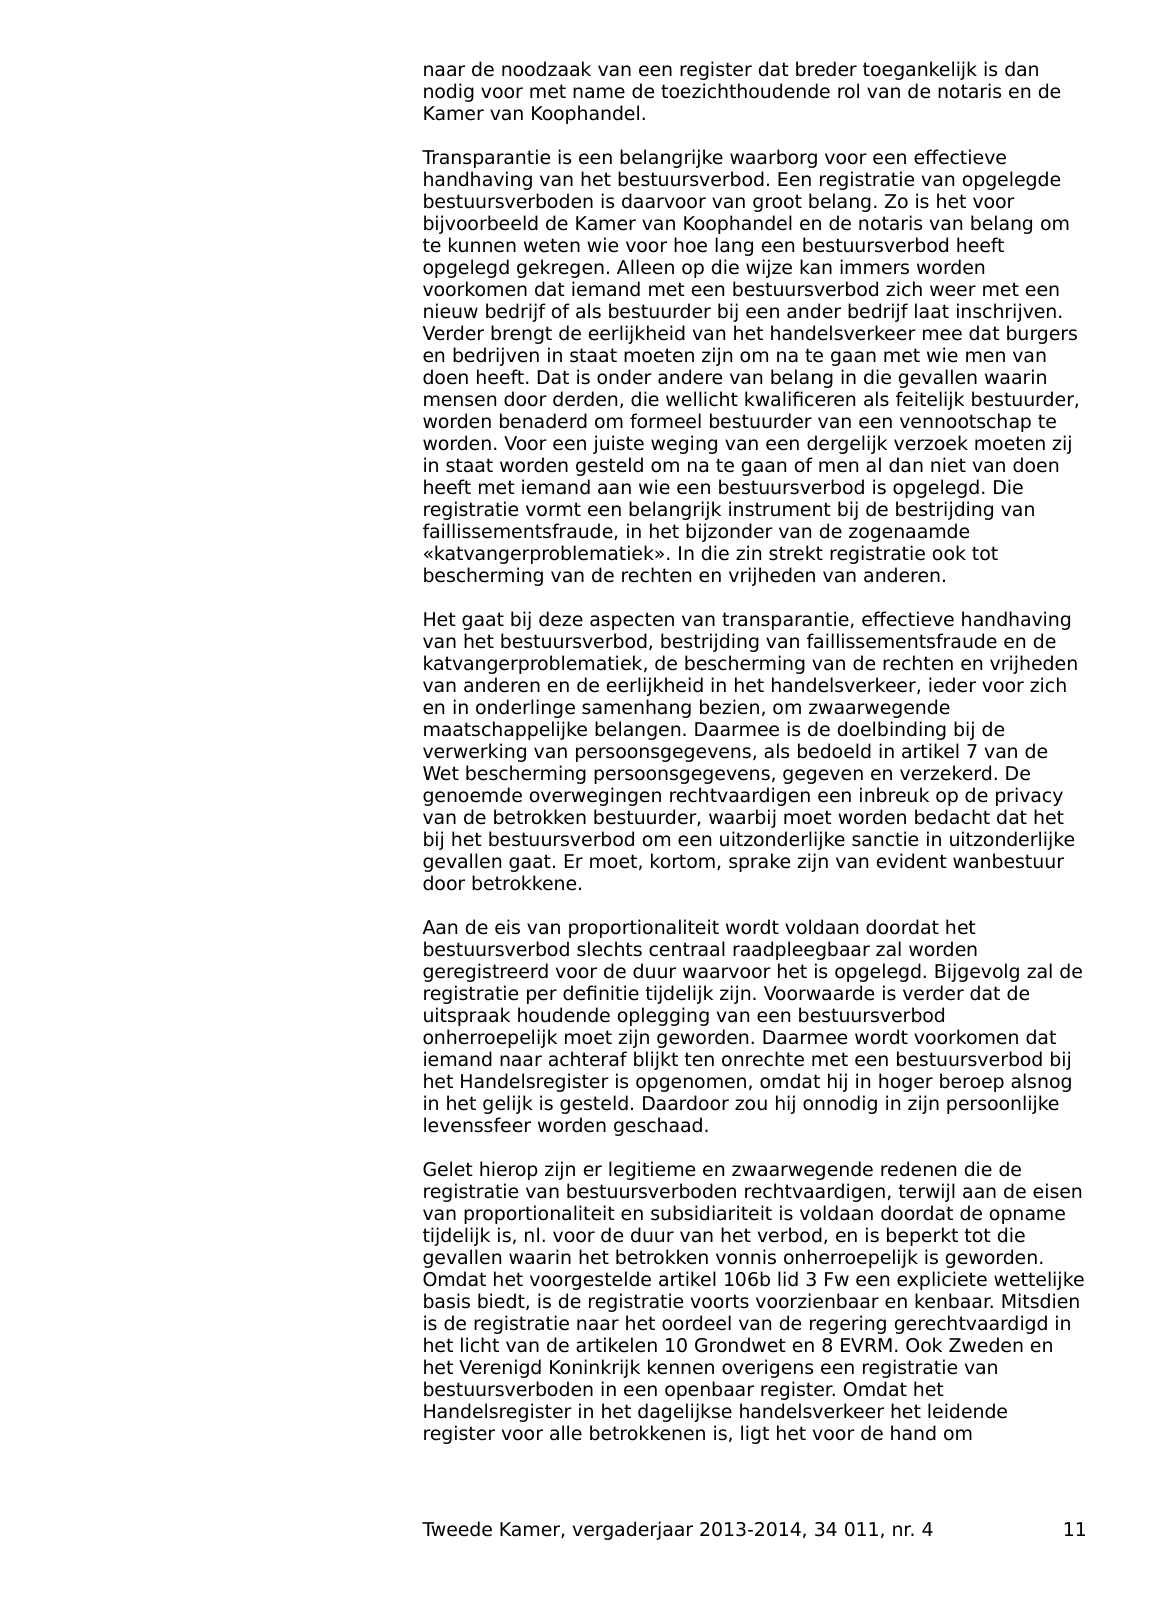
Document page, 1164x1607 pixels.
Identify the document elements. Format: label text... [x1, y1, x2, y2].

text Gelet hierop zijn er legitieme en zwaarwegende redenen die de registratie van bestuursverboden rechtvaardigen, terwijl aan de eisen van proportionaliteit en subsidiariteit is voldaan doordat de opname tijdelijk is, nl. voor de duur van het verbod, en is beperkt tot die gevallen waarin het betrokken vonnis onherroepelijk is geworden. Omdat het voorgestelde artikel 106b lid 3 Fw een expliciete wettelijke basis biedt, is de registratie voorts voorzienbaar en kenbaar. Mitsdien is de registratie naar het oordeel van de regering gerechtvaardigd in het licht van de artikelen 10 Grondwet en 8 EVRM. Ook Zweden en het Verenigd Koninkrijk kennen overigens een registratie van bestuursverboden in een openbaar register. Omdat het Handelsregister in het dagelijkse handelsverkeer het leidende register voor alle betrokkenen is, ligt het voor de hand om [422, 1159, 1087, 1444]
text Het gaat bij deze aspecten van transparantie, effectieve handhaving van het bestuursverbod, bestrijding van faillissementsfraude en de katvangerproblematiek, de bescherming van de rechten en vrijheden van anderen en de eerlijkheid in het handelsverkeer, ieder voor zich en in onderlinge samenhang bezien, om zwaarwegende maatschappelijke belangen. Daarmee is de doelbinding bij de verwerking van persoonsgegevens, als bedoeld in artikel 7 van de Wet bescherming persoonsgegevens, gegeven en verzekerd. De genoemde overwegingen rechtvaardigen een inbreuk op de privacy van de betrokken bestuurder, waarbij moet worden bedacht dat het bij het bestuursverbod om een uitzonderlijke sanctie in uitzonderlijke gevallen gaat. Er moet, kortom, sprake zijn van evident wanbestuur door betrokkene. [422, 609, 1087, 895]
text Transparantie is een belangrijke waarborg voor een effectieve handhaving van het bestuursverbod. Een registratie van opgelegde bestuursverboden is daarvoor van groot belang. Zo is het voor bijvoorbeeld de Kamer van Koophandel en de notaris van belang om te kunnen weten wie voor hoe lang een bestuursverbod heeft opgelegd gekregen. Alleen op die wijze kan immers worden voorkomen dat iemand met een bestuursverbod zich weer met een nieuw bedrijf of als bestuurder bij een ander bedrijf laat inschrijven. Verder brengt de eerlijkheid van het handelsverkeer mee dat burgers en bedrijven in staat moeten zijn om na te gaan met wie men van doen heeft. Dat is onder andere van belang in die gevallen waarin mensen door derden, die wellicht kwalificeren als feitelijk bestuurder, worden benaderd om formeel bestuurder van een vennootschap te worden. Voor een juiste weging van een dergelijk verzoek moeten zij in staat worden gesteld om na te gaan of men al dan niet van doen heeft met iemand aan wie een bestuursverbod is opgelegd. Die registratie vormt een belangrijk instrument bij de bestrijding van faillissementsfraude, in het bijzonder van de zogenaamde «katvangerproblematiek». In die zin strekt registratie ook tot bescherming van de rechten en vrijheden van anderen. [422, 147, 1087, 587]
text Aan de eis van proportionaliteit wordt voldaan doordat het bestuursverbod slechts centraal raadpleegbaar zal worden geregistreerd voor de duur waarvoor het is opgelegd. Bijgevolg zal de registratie per definitie tijdelijk zijn. Voorwaarde is verder dat de uitspraak houdende oplegging van een bestuursverbod onherroepelijk moet zijn geworden. Daarmee wordt voorkomen dat iemand naar achteraf blijkt ten onrechte met een bestuursverbod bij het Handelsregister is opgenomen, omdat hij in hoger beroep alsnog in het gelijk is gesteld. Daardoor zou hij onnodig in zijn persoonlijke levenssfeer worden geschaad. [422, 917, 1087, 1137]
text naar de noodzaak van een register dat breder toegankelijk is dan nodig voor met name de toezichthoudende rol van de notaris en de Kamer van Koophandel. [422, 59, 1087, 125]
